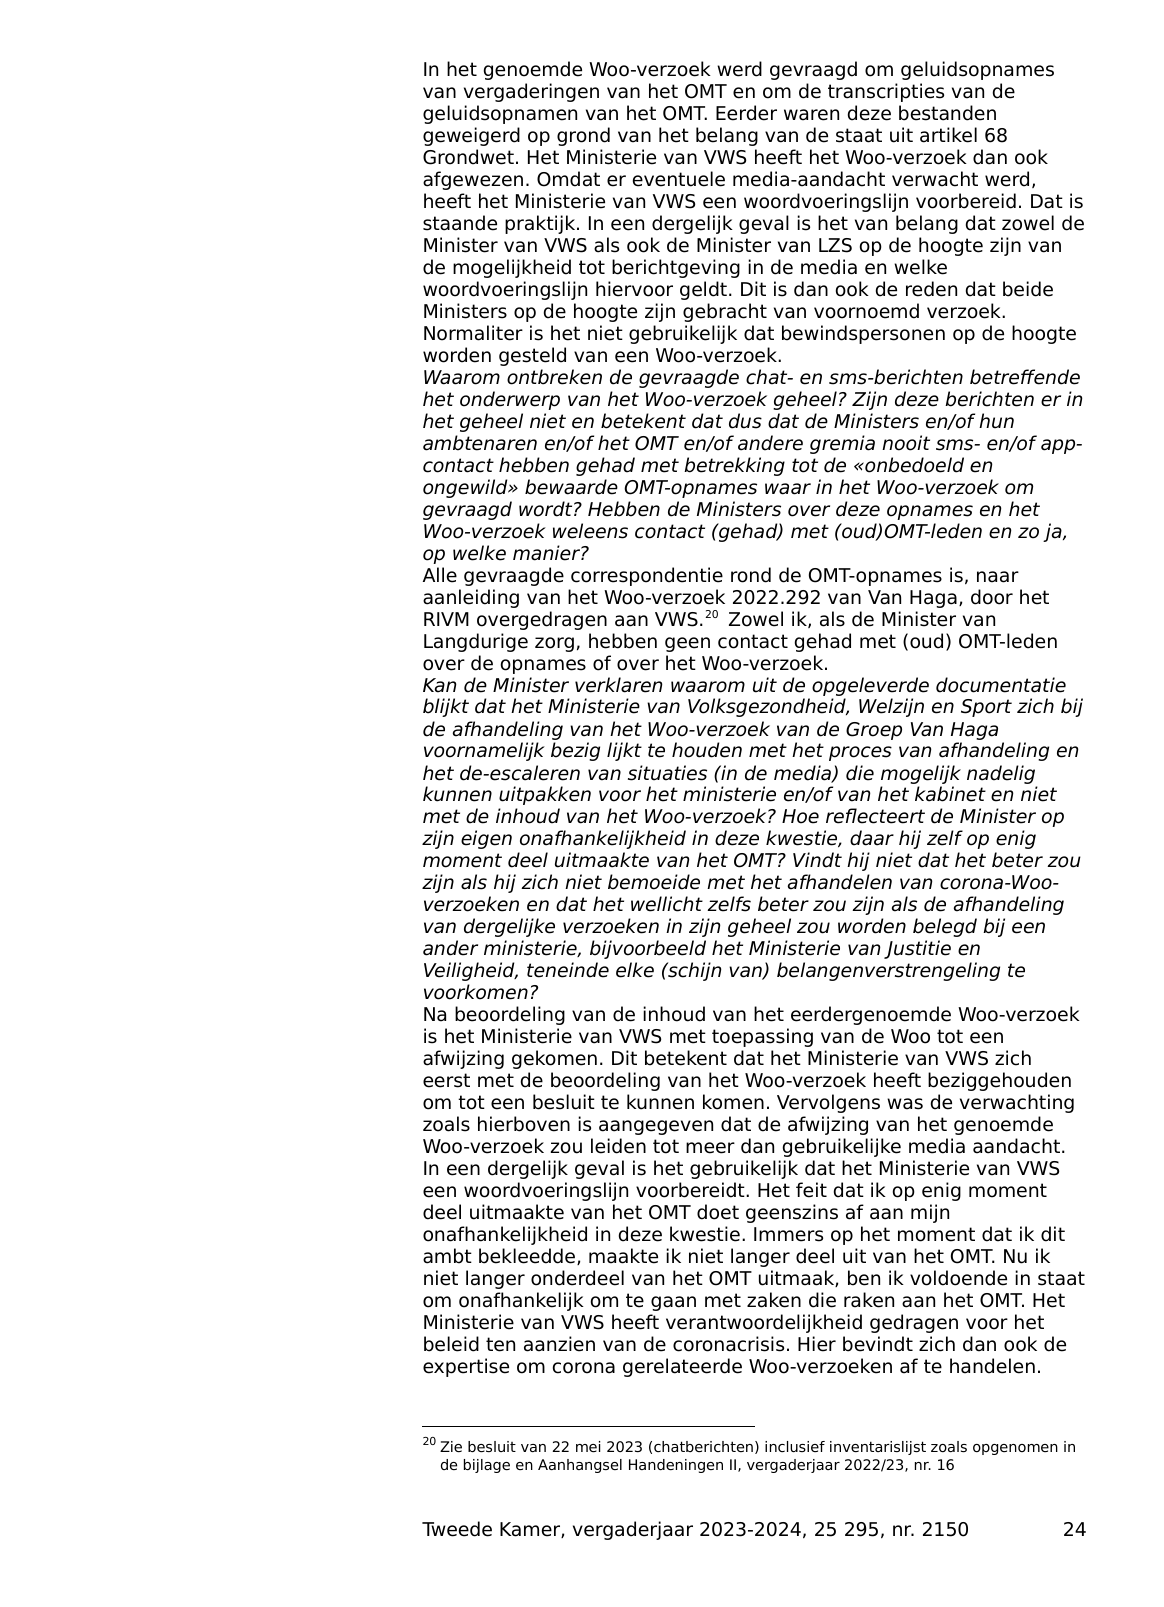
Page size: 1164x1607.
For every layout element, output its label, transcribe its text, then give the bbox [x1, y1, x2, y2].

text Na beoordeling van de inhoud van het eerdergenoemde Woo-verzoek is het Ministerie van VWS met toepassing van de Woo tot een afwijzing gekomen. Dit betekent dat het Ministerie van VWS zich eerst met de beoordeling van het Woo-verzoek heeft beziggehouden om tot een besluit te kunnen komen. Vervolgens was de verwachting zoals hierboven is aangegeven dat de afwijzing van het genoemde Woo-verzoek zou leiden tot meer dan gebruikelijke media aandacht. In een dergelijk geval is het gebruikelijk dat het Ministerie van VWS een woordvoeringslijn voorbereidt. Het feit dat ik op enig moment deel uitmaakte van het OMT doet geenszins af aan mijn onafhankelijkheid in deze kwestie. Immers op het moment dat ik dit ambt bekleedde, maakte ik niet langer deel uit van het OMT. Nu ik niet langer onderdeel van het OMT uitmaak, ben ik voldoende in staat om onafhankelijk om te gaan met zaken die raken aan het OMT. Het Ministerie van VWS heeft verantwoordelijkheid gedragen voor het beleid ten aanzien van de coronacrisis. Hier bevindt zich dan ook de expertise om corona gerelateerde Woo-verzoeken af te handelen. [422, 1004, 1087, 1378]
text Alle gevraagde correspondentie rond de OMT-opnames is, naar aanleiding van het Woo-verzoek 2022.292 van Van Haga, door het RIVM overgedragen aan VWS. Zowel ik, als de Minister van Langdurige zorg, hebben geen contact gehad met (oud) OMT-leden over de opnames of over het Woo-verzoek. [422, 564, 1087, 674]
text Waarom ontbreken de gevraagde chat- en sms-berichten betreffende het onderwerp van het Woo-verzoek geheel? Zijn deze berichten er in het geheel niet en betekent dat dus dat de Ministers en/of hun ambtenaren en/of het OMT en/of andere gremia nooit sms- en/of app-contact hebben gehad met betrekking tot de «onbedoeld en ongewild» bewaarde OMT-opnames waar in het Woo-verzoek om gevraagd wordt? Hebben de Ministers over deze opnames en het Woo-verzoek weleens contact (gehad) met (oud)OMT-leden en zo ja, op welke manier? [422, 367, 1087, 564]
text Kan de Minister verklaren waarom uit de opgeleverde documentatie blijkt dat het Ministerie van Volksgezondheid, Welzijn en Sport zich bij de afhandeling van het Woo-verzoek van de Groep Van Haga voornamelijk bezig lijkt te houden met het proces van afhandeling en het de-escaleren van situaties (in de media) die mogelijk nadelig kunnen uitpakken voor het ministerie en/of van het kabinet en niet met de inhoud van het Woo-verzoek? Hoe reflecteert de Minister op zijn eigen onafhankelijkheid in deze kwestie, daar hij zelf op enig moment deel uitmaakte van het OMT? Vindt hij niet dat het beter zou zijn als hij zich niet bemoeide met het afhandelen van corona-Woo-verzoeken en dat het wellicht zelfs beter zou zijn als de afhandeling van dergelijke verzoeken in zijn geheel zou worden belegd bij een ander ministerie, bijvoorbeeld het Ministerie van Justitie en Veiligheid, teneinde elke (schijn van) belangenverstrengeling te voorkomen? [422, 674, 1087, 1004]
text Zie besluit van 22 mei 2023 (chatberichten) inclusief inventarislijst zoals opgenomen in de bijlage en Aanhangsel Handeningen II, vergaderjaar 2022/23, nr. 16 [422, 1435, 1087, 1474]
text In het genoemde Woo-verzoek werd gevraagd om geluidsopnames van vergaderingen van het OMT en om de transcripties van de geluidsopnamen van het OMT. Eerder waren deze bestanden geweigerd op grond van het belang van de staat uit artikel 68 Grondwet. Het Ministerie van VWS heeft het Woo-verzoek dan ook afgewezen. Omdat er eventuele media-aandacht verwacht werd, heeft het Ministerie van VWS een woordvoeringslijn voorbereid. Dat is staande praktijk. In een dergelijk geval is het van belang dat zowel de Minister van VWS als ook de Minister van LZS op de hoogte zijn van de mogelijkheid tot berichtgeving in de media en welke woordvoeringslijn hiervoor geldt. Dit is dan ook de reden dat beide Ministers op de hoogte zijn gebracht van voornoemd verzoek. Normaliter is het niet gebruikelijk dat bewindspersonen op de hoogte worden gesteld van een Woo-verzoek. [422, 59, 1087, 367]
